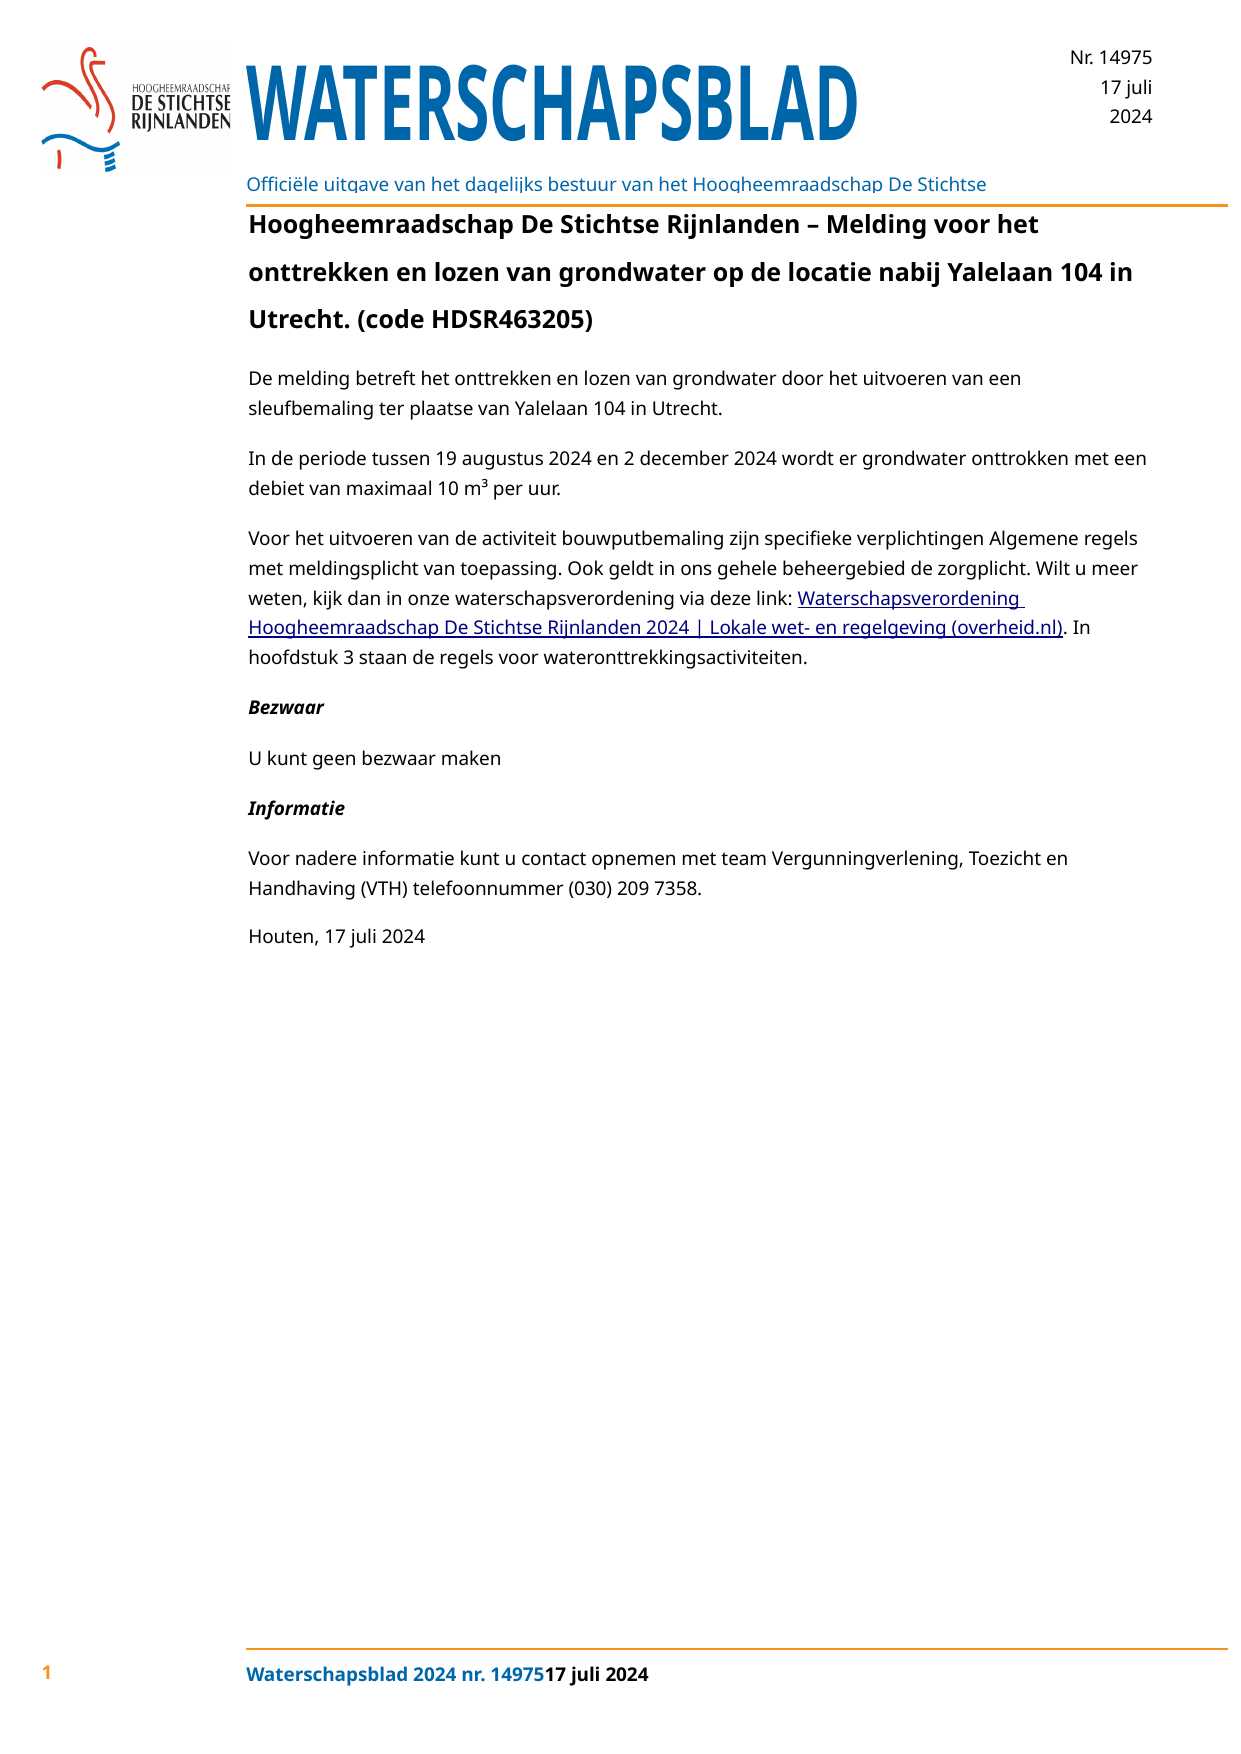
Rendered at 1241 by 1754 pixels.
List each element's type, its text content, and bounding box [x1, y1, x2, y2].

text Voor nadere informatie kunt u contact opnemen met team Vergunningverlening, Toezicht en Handhaving (VTH) telefoonnummer (030) 209 7358. [248, 846, 1152, 901]
text In de periode tussen 19 augustus 2024 en 2 december 2024 wordt er grondwater onttrokken met een debiet van maximaal 10 m³ per uur. [248, 446, 1152, 501]
text Houten, 17 juli 2024 [248, 923, 1152, 949]
text De melding betreft het onttrekken en lozen van grondwater door het uitvoeren van een sleufbemaling ter plaatse van Yalelaan 104 in Utrecht. [248, 366, 1152, 421]
picture [41, 47, 231, 172]
text Voor het uitvoeren van de activiteit bouwputbemaling zijn specifieke verplichtingen Algemene regels met meldingsplicht van toepassing. Ook geldt in ons gehele beheergebied de zorgplicht. Wilt u meer weten, kijk dan in onze waterschapsverordening via deze link: Waterschapsverordening Hoogheemraadschap De Stichtse Rijnlanden 2024 | Lokale wet- en regelgeving (overheid.nl). In hoofdstuk 3 staan de regels voor wateronttrekkingsactiviteiten. [248, 526, 1152, 669]
text Hoogheemraadschap De Stichtse Rijnlanden – Melding voor het onttrekken en lozen van grondwater op de locatie nabij Yalelaan 104 in Utrecht. (code HDSR463205) [248, 207, 1152, 336]
text Informatie [248, 795, 1152, 821]
text Bezwaar [248, 694, 1152, 720]
text U kunt geen bezwaar maken [248, 745, 1152, 770]
